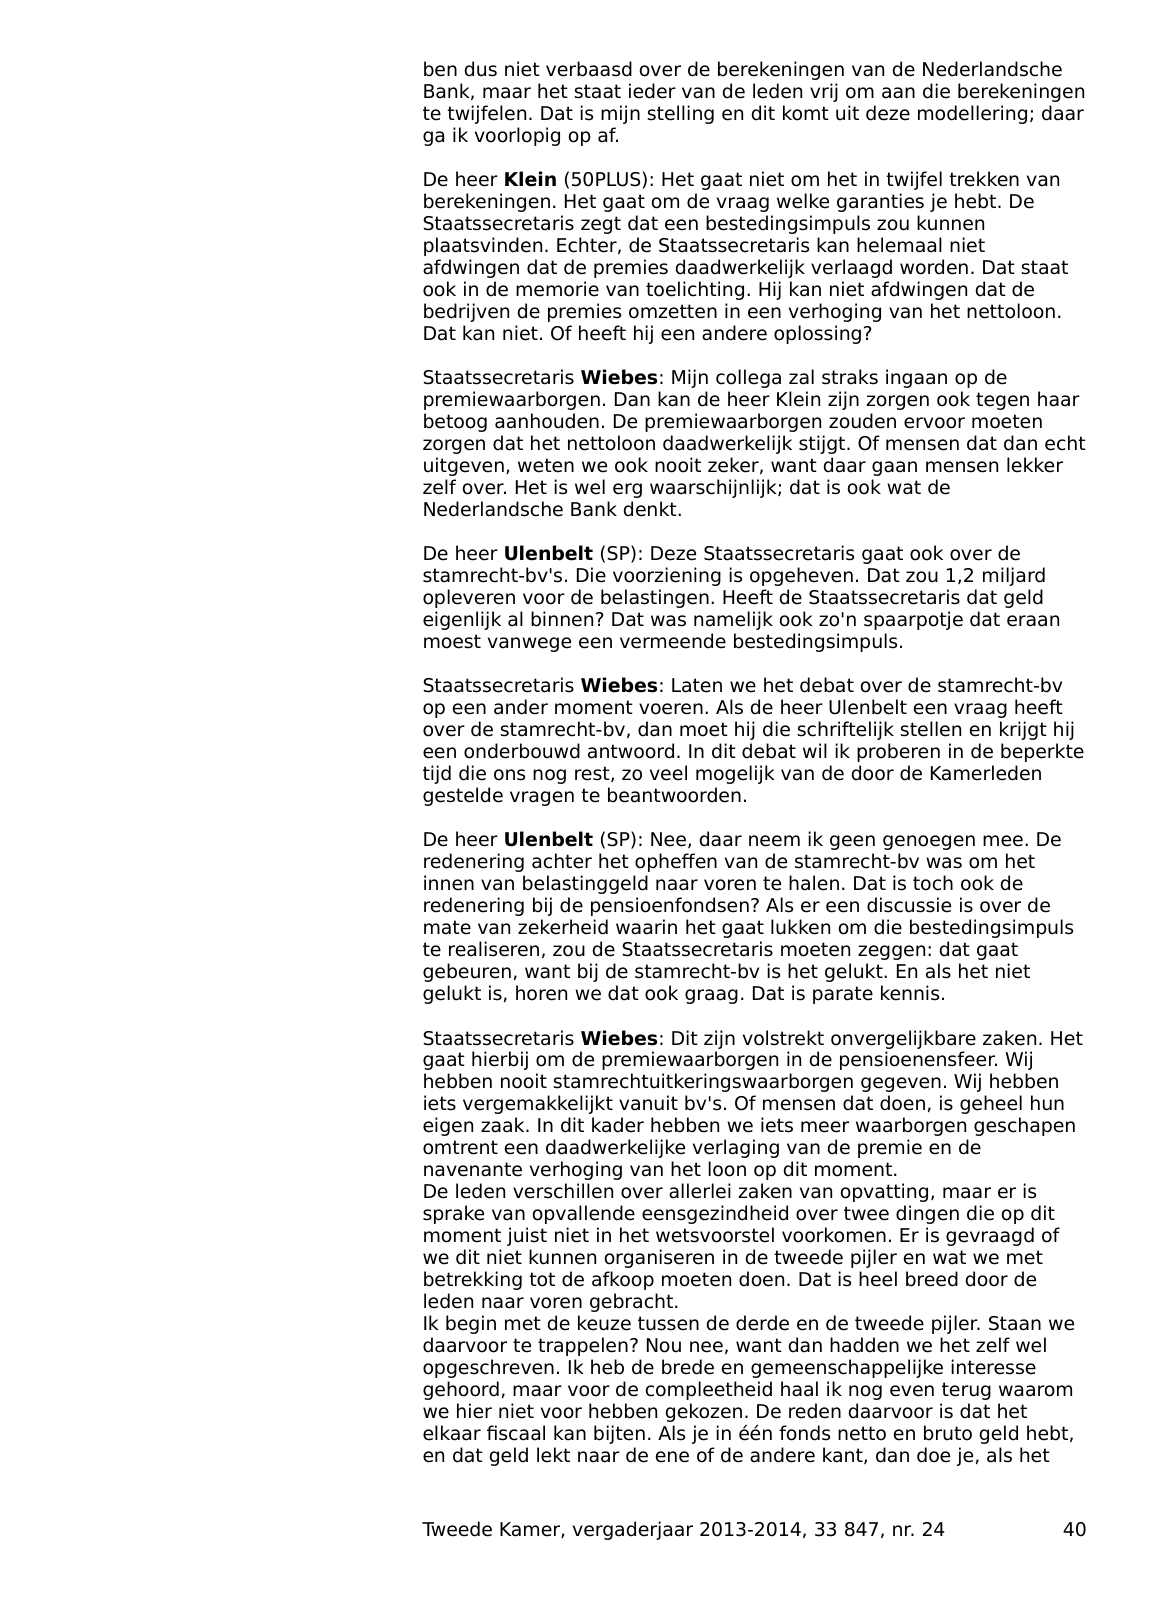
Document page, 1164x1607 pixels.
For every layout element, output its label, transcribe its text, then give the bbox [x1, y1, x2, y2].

text Staatssecretaris Wiebes: Laten we het debat over de stamrecht-bv op een ander moment voeren. Als de heer Ulenbelt een vraag heeft over de stamrecht-bv, dan moet hij die schriftelijk stellen en krijgt hij een onderbouwd antwoord. In dit debat wil ik proberen in de beperkte tijd die ons nog rest, zo veel mogelijk van de door de Kamerleden gestelde vragen te beantwoorden. [422, 675, 1087, 807]
text De leden verschillen over allerlei zaken van opvatting, maar er is sprake van opvallende eensgezindheid over twee dingen die op dit moment juist niet in het wetsvoorstel voorkomen. Er is gevraagd of we dit niet kunnen organiseren in de tweede pijler en wat we met betrekking tot de afkoop moeten doen. Dat is heel breed door de leden naar voren gebracht. [422, 1181, 1087, 1313]
text ben dus niet verbaasd over de berekeningen van de Nederlandsche Bank, maar het staat ieder van de leden vrij om aan die berekeningen te twijfelen. Dat is mijn stelling en dit komt uit deze modellering; daar ga ik voorlopig op af. [422, 59, 1087, 147]
text Ik begin met de keuze tussen de derde en de tweede pijler. Staan we daarvoor te trappelen? Nou nee, want dan hadden we het zelf wel opgeschreven. Ik heb de brede en gemeenschappelijke interesse gehoord, maar voor de compleetheid haal ik nog even terug waarom we hier niet voor hebben gekozen. De reden daarvoor is dat het elkaar fiscaal kan bijten. Als je in één fonds netto en bruto geld hebt, en dat geld lekt naar de ene of de andere kant, dan doe je, als het [422, 1313, 1087, 1467]
text De heer Klein (50PLUS): Het gaat niet om het in twijfel trekken van berekeningen. Het gaat om de vraag welke garanties je hebt. De Staatssecretaris zegt dat een bestedingsimpuls zou kunnen plaatsvinden. Echter, de Staatssecretaris kan helemaal niet afdwingen dat de premies daadwerkelijk verlaagd worden. Dat staat ook in de memorie van toelichting. Hij kan niet afdwingen dat de bedrijven de premies omzetten in een verhoging van het nettoloon. Dat kan niet. Of heeft hij een andere oplossing? [422, 169, 1087, 345]
text De heer Ulenbelt (SP): Nee, daar neem ik geen genoegen mee. De redenering achter het opheffen van de stamrecht-bv was om het innen van belastinggeld naar voren te halen. Dat is toch ook de redenering bij de pensioenfondsen? Als er een discussie is over de mate van zekerheid waarin het gaat lukken om die bestedingsimpuls te realiseren, zou de Staatssecretaris moeten zeggen: dat gaat gebeuren, want bij de stamrecht-bv is het gelukt. En als het niet gelukt is, horen we dat ook graag. Dat is parate kennis. [422, 829, 1087, 1005]
text Staatssecretaris Wiebes: Mijn collega zal straks ingaan op de premiewaarborgen. Dan kan de heer Klein zijn zorgen ook tegen haar betoog aanhouden. De premiewaarborgen zouden ervoor moeten zorgen dat het nettoloon daadwerkelijk stijgt. Of mensen dat dan echt uitgeven, weten we ook nooit zeker, want daar gaan mensen lekker zelf over. Het is wel erg waarschijnlijk; dat is ook wat de Nederlandsche Bank denkt. [422, 367, 1087, 521]
text Staatssecretaris Wiebes: Dit zijn volstrekt onvergelijkbare zaken. Het gaat hierbij om de premiewaarborgen in de pensioenensfeer. Wij hebben nooit stamrechtuitkeringswaarborgen gegeven. Wij hebben iets vergemakkelijkt vanuit bv's. Of mensen dat doen, is geheel hun eigen zaak. In dit kader hebben we iets meer waarborgen geschapen omtrent een daadwerkelijke verlaging van de premie en de navenante verhoging van het loon op dit moment. [422, 1027, 1087, 1181]
text De heer Ulenbelt (SP): Deze Staatssecretaris gaat ook over de stamrecht-bv's. Die voorziening is opgeheven. Dat zou 1,2 miljard opleveren voor de belastingen. Heeft de Staatssecretaris dat geld eigenlijk al binnen? Dat was namelijk ook zo'n spaarpotje dat eraan moest vanwege een vermeende bestedingsimpuls. [422, 543, 1087, 653]
